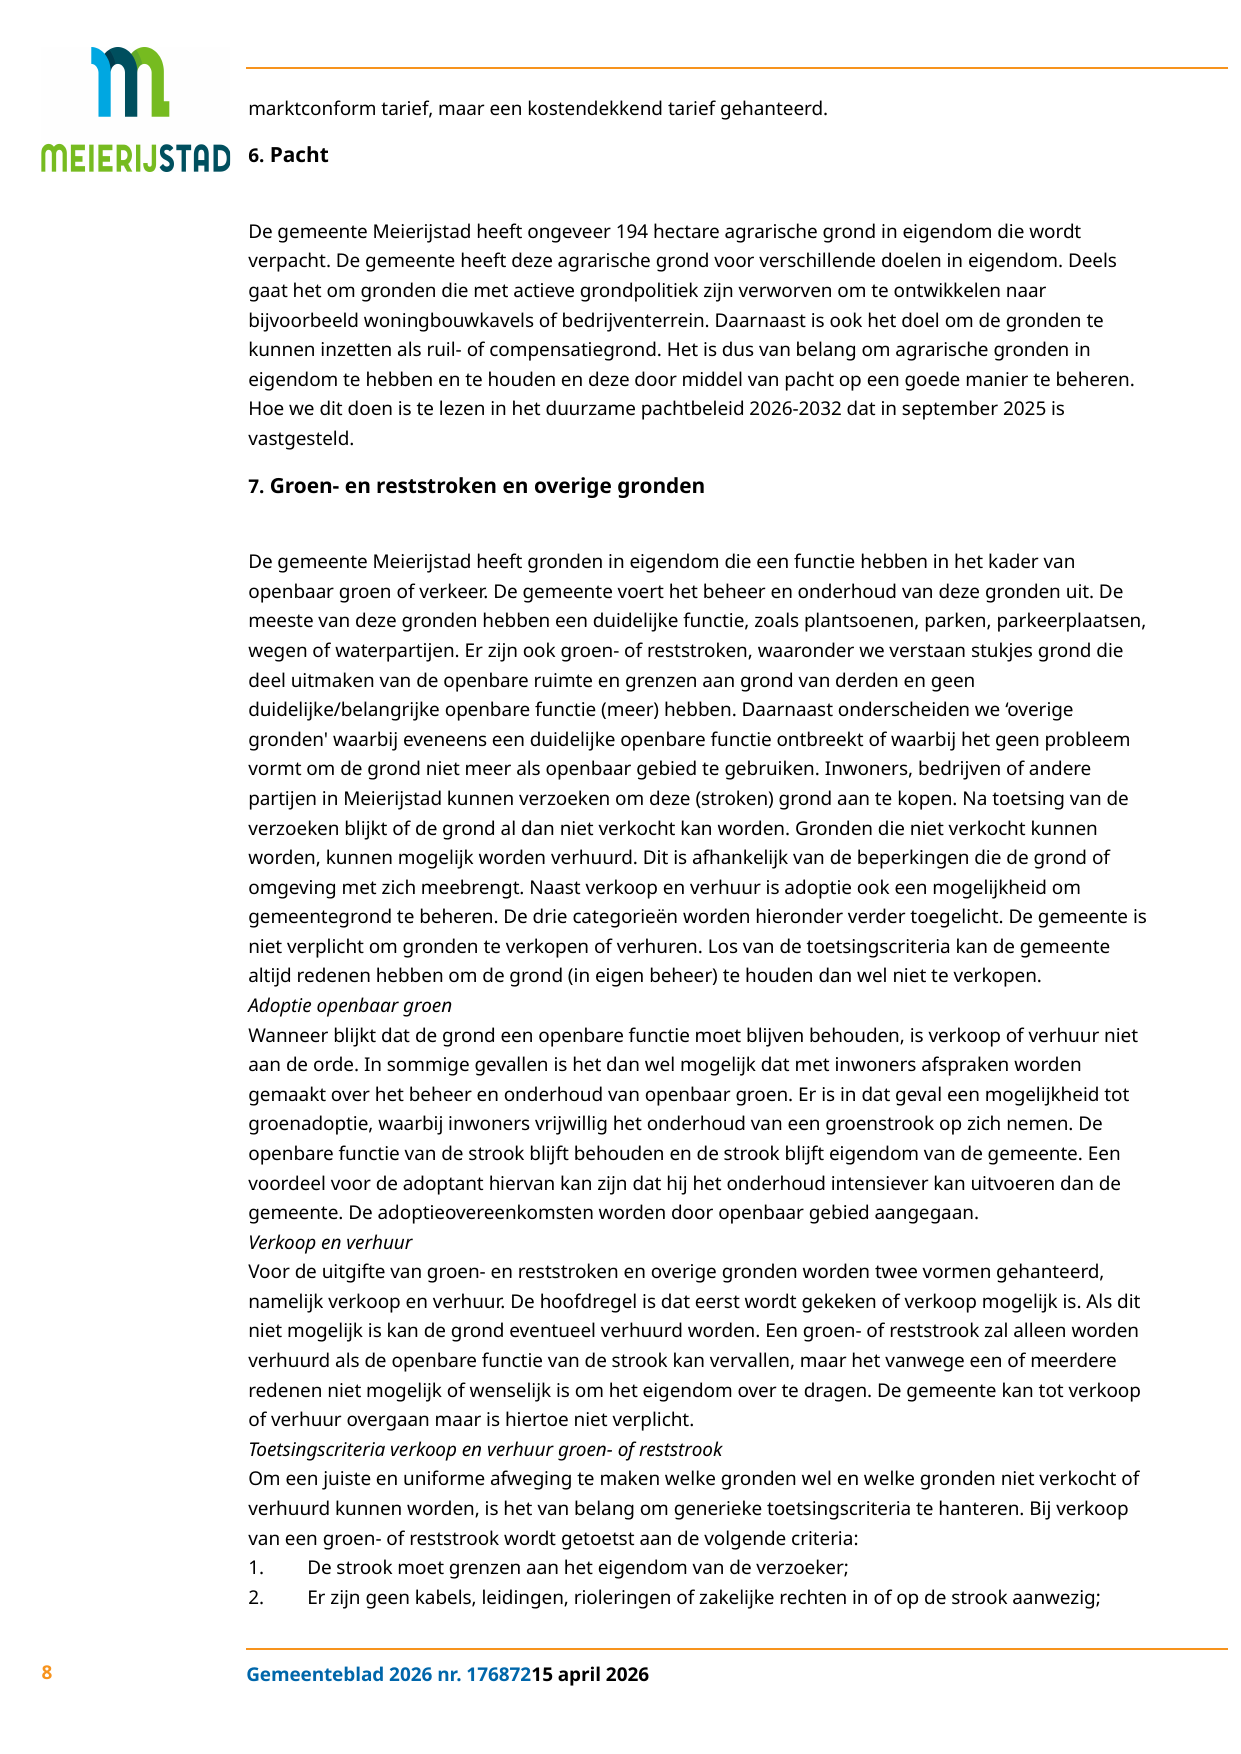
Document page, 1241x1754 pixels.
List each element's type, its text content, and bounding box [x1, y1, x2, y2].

text Om een juiste en uniforme afweging te maken welke gronden wel en welke gronden niet verkocht of verhuurd kunnen worden, is het van belang om generieke toetsingscriteria te hanteren. Bij verkoop van een groen- of reststrook wordt getoetst aan de volgende criteria: [248, 1466, 1152, 1551]
text 7. Groen- en reststroken en overige gronden [248, 471, 1152, 499]
list De strook moet grenzen aan het eigendom van de verzoeker; [248, 1554, 1152, 1580]
text Toetsingscriteria verkoop en verhuur groen- of reststrook [248, 1436, 1152, 1462]
text marktconform tarief, maar een kostendekkend tarief gehanteerd. [248, 95, 1152, 121]
text Voor de uitgifte van groen- en reststroken en overige gronden worden twee vormen gehanteerd, namelijk verkoop en verhuur. De hoofdregel is dat eerst wordt gekeken of verkoop mogelijk is. Als dit niet mogelijk is kan de grond eventueel verhuurd worden. Een groen- of reststrook zal alleen worden verhuurd als de openbare functie van de strook kan vervallen, maar het vanwege een of meerdere redenen niet mogelijk of wenselijk is om het eigendom over te dragen. De gemeente kan tot verkoop of verhuur overgaan maar is hiertoe niet verplicht. [248, 1258, 1152, 1432]
list Er zijn geen kabels, leidingen, rioleringen of zakelijke rechten in of op de strook aanwezig; [248, 1584, 1152, 1610]
picture [41, 47, 231, 172]
text Verkoop en verhuur [248, 1229, 1152, 1255]
text Adoptie openbaar groen [248, 992, 1152, 1018]
text 6. Pacht [248, 140, 1152, 169]
text De gemeente Meierijstad heeft ongeveer 194 hectare agrarische grond in eigendom die wordt verpacht. De gemeente heeft deze agrarische grond voor verschillende doelen in eigendom. Deels gaat het om gronden die met actieve grondpolitiek zijn verworven om te ontwikkelen naar bijvoorbeeld woningbouwkavels of bedrijventerrein. Daarnaast is ook het doel om de gronden te kunnen inzetten als ruil- of compensatiegrond. Het is dus van belang om agrarische gronden in eigendom te hebben en te houden en deze door middel van pacht op een goede manier te beheren. Hoe we dit doen is te lezen in het duurzame pachtbeleid 2026-2032 dat in september 2025 is vastgesteld. [248, 218, 1152, 451]
text Wanneer blijkt dat de grond een openbare functie moet blijven behouden, is verkoop of verhuur niet aan de orde. In sommige gevallen is het dan wel mogelijk dat met inwoners afspraken worden gemaakt over het beheer en onderhoud van openbaar groen. Er is in dat geval een mogelijkheid tot groenadoptie, waarbij inwoners vrijwillig het onderhoud van een groenstrook op zich nemen. De openbare functie van de strook blijft behouden en de strook blijft eigendom van de gemeente. Een voordeel voor de adoptant hiervan kan zijn dat hij het onderhoud intensiever kan uitvoeren dan de gemeente. De adoptieovereenkomsten worden door openbaar gebied aangegaan. [248, 1022, 1152, 1225]
text De gemeente Meierijstad heeft gronden in eigendom die een functie hebben in het kader van openbaar groen of verkeer. De gemeente voert het beheer en onderhoud van deze gronden uit. De meeste van deze gronden hebben een duidelijke functie, zoals plantsoenen, parken, parkeerplaatsen, wegen of waterpartijen. Er zijn ook groen- of reststroken, waaronder we verstaan stukjes grond die deel uitmaken van de openbare ruimte en grenzen aan grond van derden en geen duidelijke/belangrijke openbare functie (meer) hebben. Daarnaast onderscheiden we ‘overige gronden' waarbij eveneens een duidelijke openbare functie ontbreekt of waarbij het geen probleem vormt om de grond niet meer als openbaar gebied te gebruiken. Inwoners, bedrijven of andere partijen in Meierijstad kunnen verzoeken om deze (stroken) grond aan te kopen. Na toetsing van de verzoeken blijkt of de grond al dan niet verkocht kan worden. Gronden die niet verkocht kunnen worden, kunnen mogelijk worden verhuurd. Dit is afhankelijk van de beperkingen die de grond of omgeving met zich meebrengt. Naast verkoop en verhuur is adoptie ook een mogelijkheid om gemeentegrond te beheren. De drie categorieën worden hieronder verder toegelicht. De gemeente is niet verplicht om gronden te verkopen of verhuren. Los van de toetsingscriteria kan de gemeente altijd redenen hebben om de grond (in eigen beheer) te houden dan wel niet te verkopen. [248, 548, 1152, 988]
